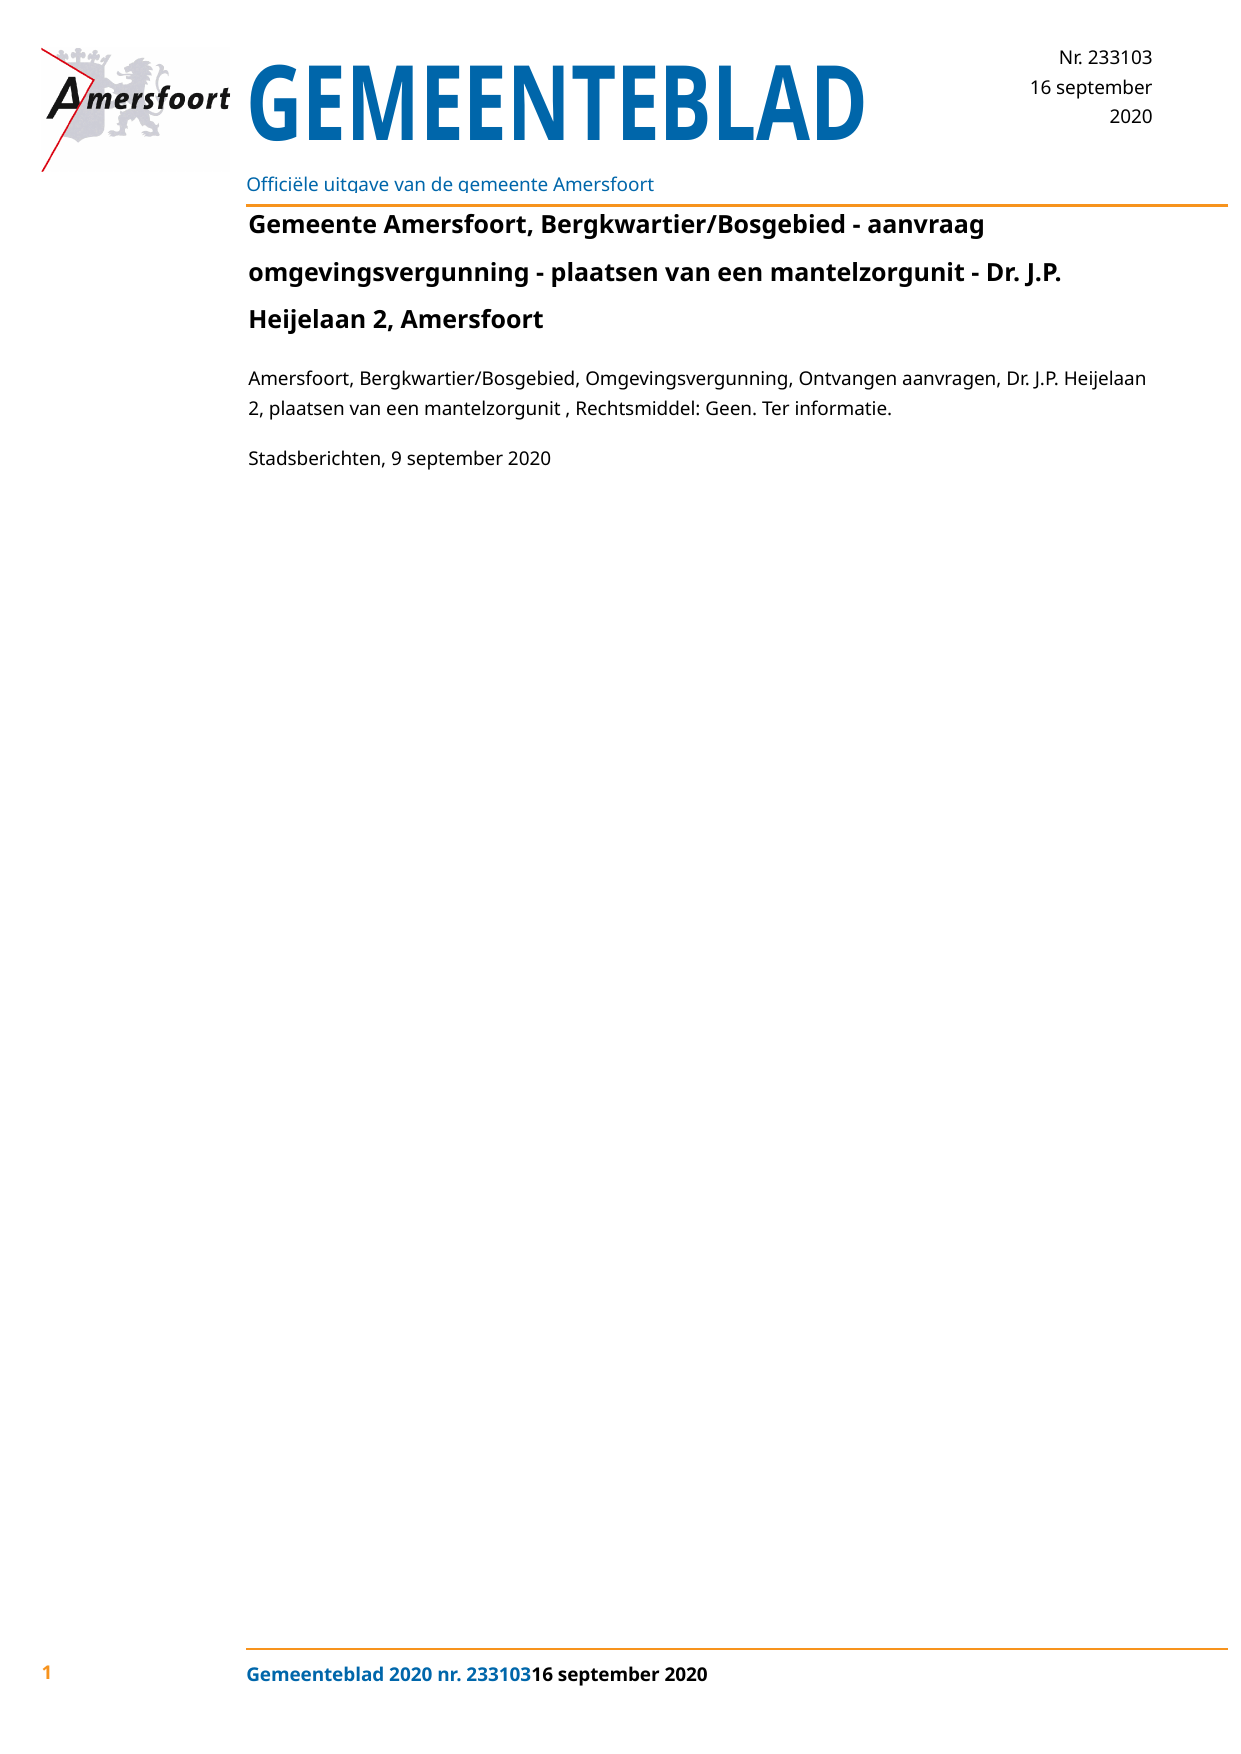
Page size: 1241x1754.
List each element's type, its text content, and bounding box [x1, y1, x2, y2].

text Gemeente Amersfoort, Bergkwartier/Bosgebied - aanvraag omgevingsvergunning - plaatsen van een mantelzorgunit - Dr. J.P. Heijelaan 2, Amersfoort [248, 207, 1152, 336]
picture [41, 47, 231, 172]
text Stadsberichten, 9 september 2020 [248, 446, 1152, 471]
text Amersfoort, Bergkwartier/Bosgebied, Omgevingsvergunning, Ontvangen aanvragen, Dr. J.P. Heijelaan 2, plaatsen van een mantelzorgunit , Rechtsmiddel: Geen. Ter informatie. [248, 366, 1152, 421]
